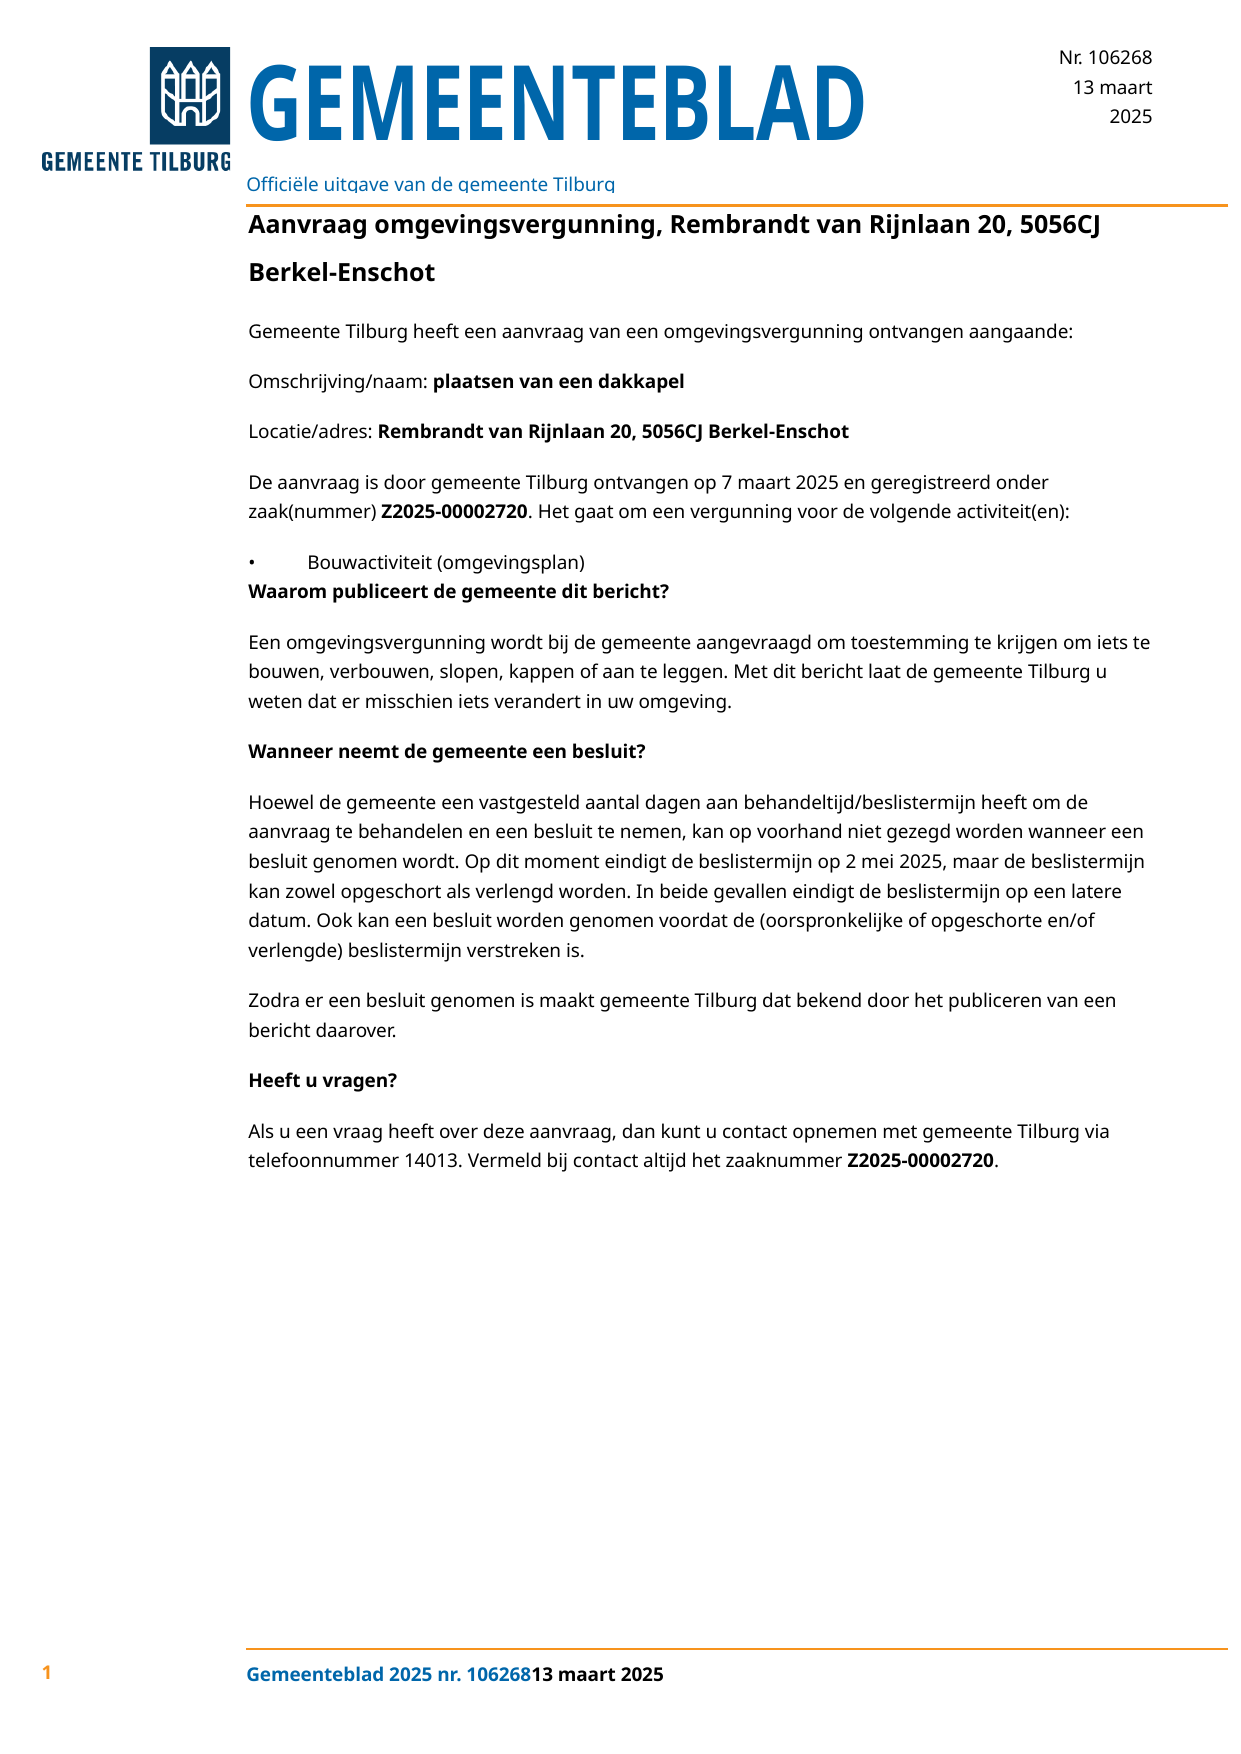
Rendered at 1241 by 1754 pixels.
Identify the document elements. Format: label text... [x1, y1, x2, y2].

text Als u een vraag heeft over deze aanvraag, dan kunt u contact opnemen met gemeente Tilburg via telefoonnummer 14013. Vermeld bij contact altijd het zaaknummer Z2025-00002720. [248, 1118, 1152, 1173]
text Aanvraag omgevingsvergunning, Rembrandt van Rijnlaan 20, 5056CJ Berkel-Enschot [248, 207, 1152, 288]
picture [41, 47, 231, 172]
list Bouwactiviteit (omgevingsplan) [248, 549, 1152, 575]
text Wanneer neemt de gemeente een besluit? [248, 739, 1152, 764]
text Heeft u vragen? [248, 1067, 1152, 1093]
text Omschrijving/naam: plaatsen van een dakkapel [248, 368, 1152, 394]
text Locatie/adres: Rembrandt van Rijnlaan 20, 5056CJ Berkel-Enschot [248, 419, 1152, 444]
text Zodra er een besluit genomen is maakt gemeente Tilburg dat bekend door het publiceren van een bericht daarover. [248, 987, 1152, 1043]
text Waarom publiceert de gemeente dit bericht? [248, 579, 1152, 604]
text De aanvraag is door gemeente Tilburg ontvangen op 7 maart 2025 en geregistreerd onder zaak(nummer) Z2025-00002720. Het gaat om een vergunning voor de volgende activiteit(en): [248, 469, 1152, 524]
text Een omgevingsvergunning wordt bij de gemeente aangevraagd om toestemming te krijgen om iets te bouwen, verbouwen, slopen, kappen of aan te leggen. Met dit bericht laat de gemeente Tilburg u weten dat er misschien iets verandert in uw omgeving. [248, 629, 1152, 714]
text Hoewel de gemeente een vastgesteld aantal dagen aan behandeltijd/beslistermijn heeft om de aanvraag te behandelen en een besluit te nemen, kan op voorhand niet gezegd worden wanneer een besluit genomen wordt. Op dit moment eindigt de beslistermijn op 2 mei 2025, maar de beslistermijn kan zowel opgeschort als verlengd worden. In beide gevallen eindigt de beslistermijn op een latere datum. Ook kan een besluit worden genomen voordat de (oorspronkelijke of opgeschorte en/of verlengde) beslistermijn verstreken is. [248, 789, 1152, 963]
text Gemeente Tilburg heeft een aanvraag van een omgevingsvergunning ontvangen aangaande: [248, 318, 1152, 344]
